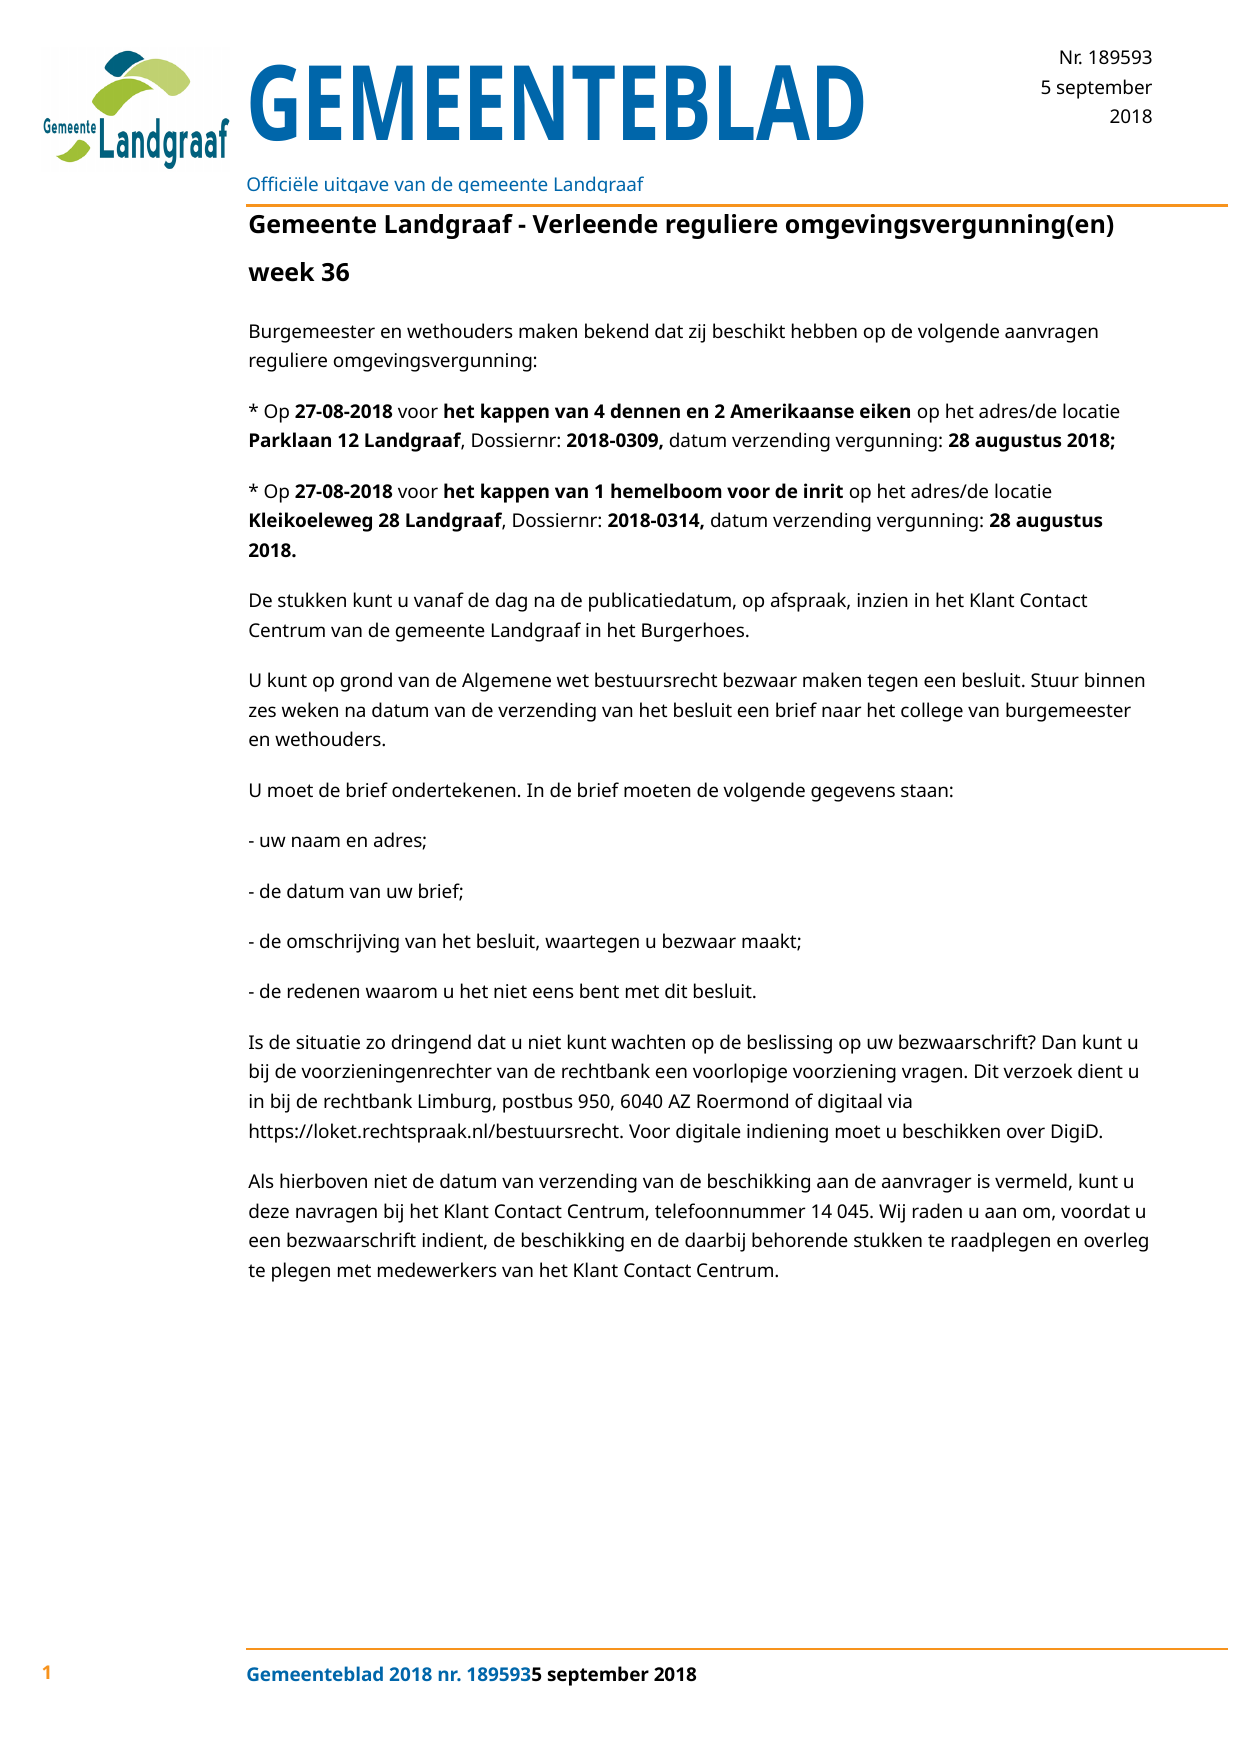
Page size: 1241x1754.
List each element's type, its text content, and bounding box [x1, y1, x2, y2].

text * Op 27-08-2018 voor het kappen van 1 hemelboom voor de inrit op het adres/de locatie Kleikoeleweg 28 Landgraaf, Dossiernr: 2018-0314, datum verzending vergunning: 28 augustus 2018. [248, 478, 1152, 563]
picture [41, 47, 231, 172]
text - de redenen waarom u het niet eens bent met dit besluit. [248, 979, 1152, 1004]
text Is de situatie zo dringend dat u niet kunt wachten op de beslissing op uw bezwaarschrift? Dan kunt u bij de voorzieningenrechter van de rechtbank een voorlopige voorziening vragen. Dit verzoek dient u in bij de rechtbank Limburg, postbus 950, 6040 AZ Roermond of digitaal via https://loket.rechtspraak.nl/bestuursrecht. Voor digitale indiening moet u beschikken over DigiD. [248, 1029, 1152, 1144]
text - de datum van uw brief; [248, 878, 1152, 904]
text * Op 27-08-2018 voor het kappen van 4 dennen en 2 Amerikaanse eiken op het adres/de locatie Parklaan 12 Landgraaf, Dossiernr: 2018-0309, datum verzending vergunning: 28 augustus 2018; [248, 398, 1152, 453]
text Burgemeester en wethouders maken bekend dat zij beschikt hebben op de volgende aanvragen reguliere omgevingsvergunning: [248, 318, 1152, 373]
text - uw naam en adres; [248, 827, 1152, 853]
text U kunt op grond van de Algemene wet bestuursrecht bezwaar maken tegen een besluit. Stuur binnen zes weken na datum van de verzending van het besluit een brief naar het college van burgemeester en wethouders. [248, 667, 1152, 752]
text De stukken kunt u vanaf de dag na de publicatiedatum, op afspraak, inzien in het Klant Contact Centrum van de gemeente Landgraaf in het Burgerhoes. [248, 587, 1152, 643]
text Gemeente Landgraaf - Verleende reguliere omgevingsvergunning(en) week 36 [248, 207, 1152, 288]
text U moet de brief ondertekenen. In de brief moeten de volgende gegevens staan: [248, 777, 1152, 803]
text - de omschrijving van het besluit, waartegen u bezwaar maakt; [248, 928, 1152, 954]
text Als hierboven niet de datum van verzending van de beschikking aan de aanvrager is vermeld, kunt u deze navragen bij het Klant Contact Centrum, telefoonnummer 14 045. Wij raden u aan om, voordat u een bezwaarschrift indient, de beschikking en de daarbij behorende stukken te raadplegen en overleg te plegen met medewerkers van het Klant Contact Centrum. [248, 1168, 1152, 1283]
